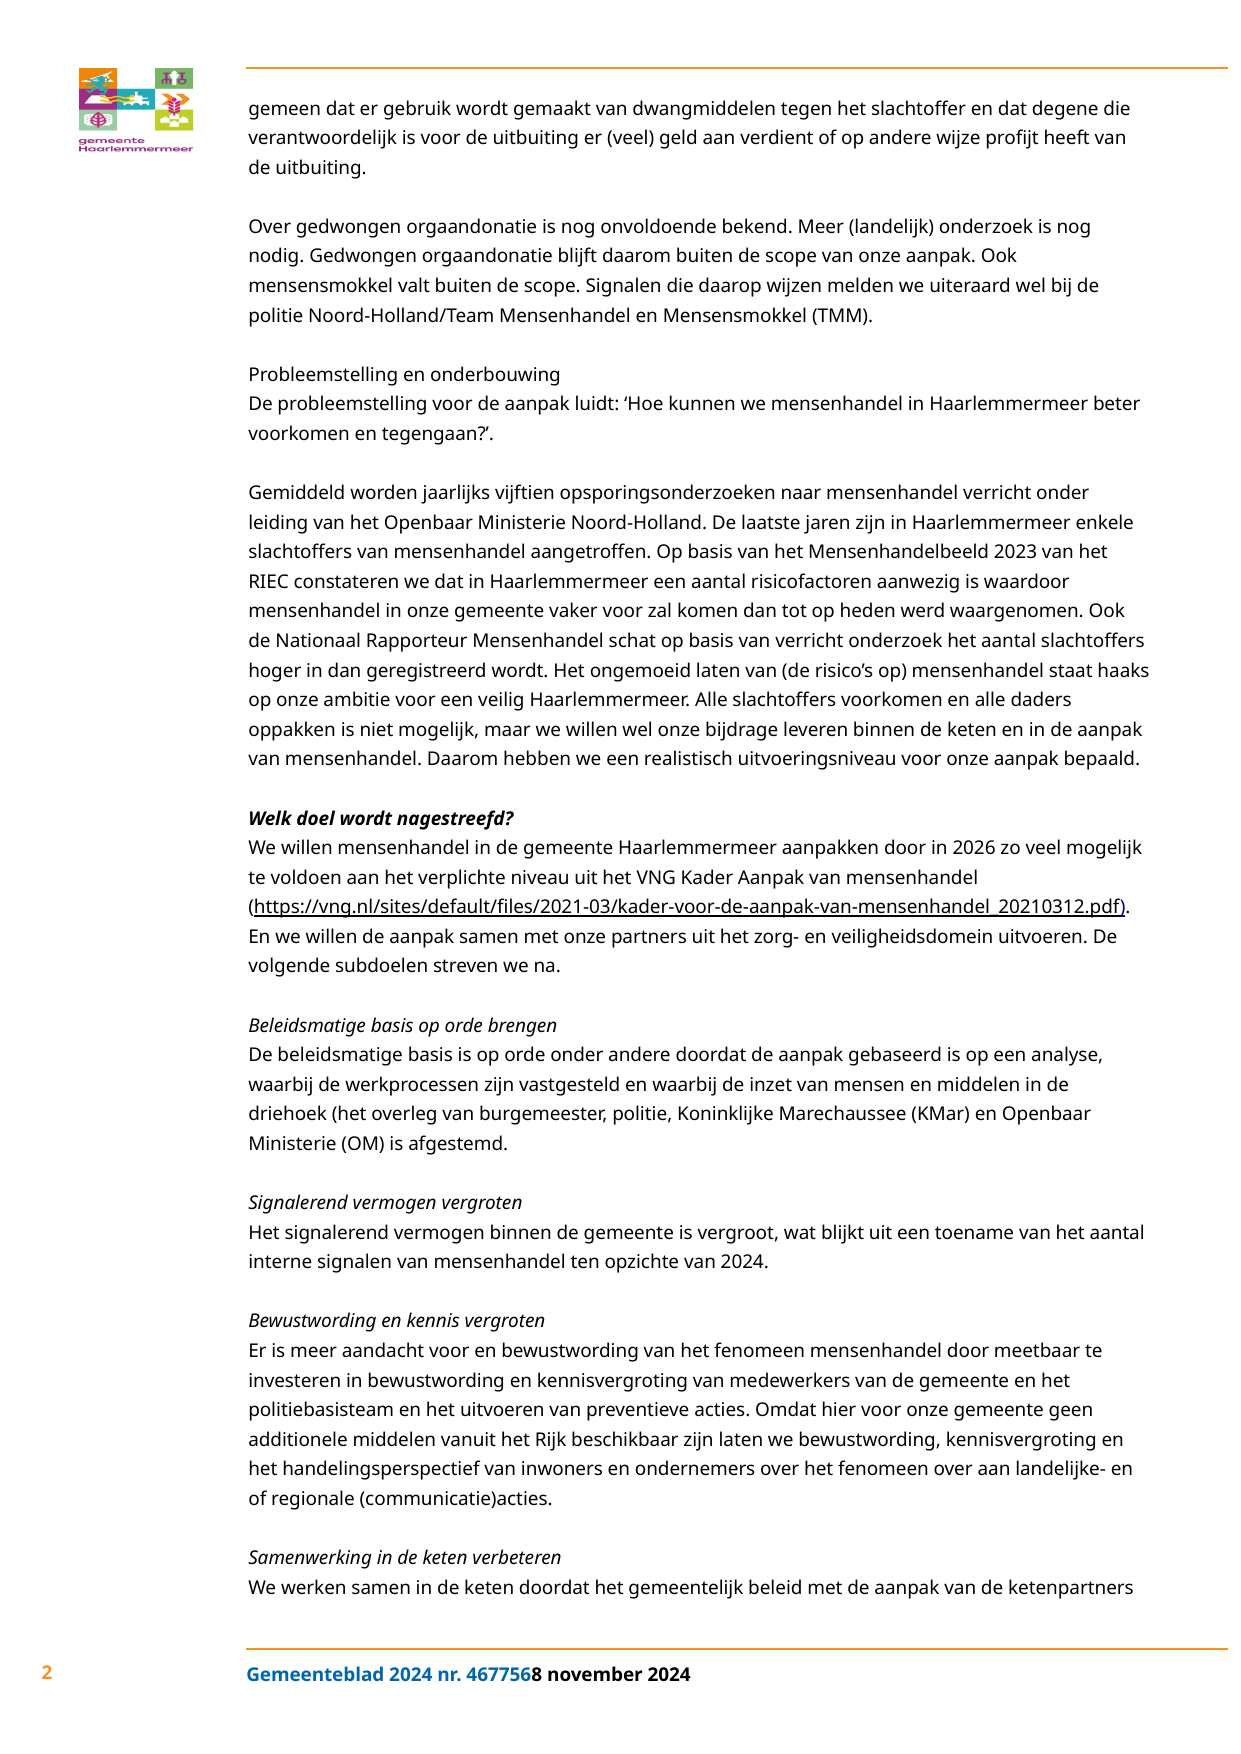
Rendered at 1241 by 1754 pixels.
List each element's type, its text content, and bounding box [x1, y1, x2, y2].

text Beleidsmatige basis op orde brengen [248, 1012, 1152, 1038]
text De probleemstelling voor de aanpak luidt: ‘Hoe kunnen we mensenhandel in Haarlemmermeer beter voorkomen en tegengaan?’. [248, 391, 1152, 446]
text We werken samen in de keten doordat het gemeentelijk beleid met de aanpak van de ketenpartners [248, 1574, 1152, 1600]
text Welk doel wordt nagestreefd? [248, 805, 1152, 831]
picture [41, 47, 231, 172]
text De beleidsmatige basis is op orde onder andere doordat de aanpak gebaseerd is op een analyse, waarbij de werkprocessen zijn vastgesteld en waarbij de inzet van mensen en middelen in de driehoek (het overleg van burgemeester, politie, Koninklijke Marechaussee (KMar) en Openbaar Ministerie (OM) is afgestemd. [248, 1041, 1152, 1156]
text gemeen dat er gebruik wordt gemaakt van dwangmiddelen tegen het slachtoffer en dat degene die verantwoordelijk is voor de uitbuiting er (veel) geld aan verdient of op andere wijze profijt heeft van de uitbuiting. [248, 95, 1152, 180]
text Gemiddeld worden jaarlijks vijftien opsporingsonderzoeken naar mensenhandel verricht onder leiding van het Openbaar Ministerie Noord-Holland. De laatste jaren zijn in Haarlemmermeer enkele slachtoffers van mensenhandel aangetroffen. Op basis van het Mensenhandelbeeld 2023 van het RIEC constateren we dat in Haarlemmermeer een aantal risicofactoren aanwezig is waardoor mensenhandel in onze gemeente vaker voor zal komen dan tot op heden werd waargenomen. Ook de Nationaal Rapporteur Mensenhandel schat op basis van verricht onderzoek het aantal slachtoffers hoger in dan geregistreerd wordt. Het ongemoeid laten van (de risico’s op) mensenhandel staat haaks op onze ambitie voor een veilig Haarlemmermeer. Alle slachtoffers voorkomen en alle daders oppakken is niet mogelijk, maar we willen wel onze bijdrage leveren binnen de keten en in de aanpak van mensenhandel. Daarom hebben we een realistisch uitvoeringsniveau voor onze aanpak bepaald. [248, 479, 1152, 771]
text Probleemstelling en onderbouwing [248, 361, 1152, 387]
text Het signalerend vermogen binnen de gemeente is vergroot, wat blijkt uit een toename van het aantal interne signalen van mensenhandel ten opzichte van 2024. [248, 1219, 1152, 1274]
text Er is meer aandacht voor en bewustwording van het fenomeen mensenhandel door meetbaar te investeren in bewustwording en kennisvergroting van medewerkers van de gemeente en het politiebasisteam en het uitvoeren van preventieve acties. Omdat hier voor onze gemeente geen additionele middelen vanuit het Rijk beschikbaar zijn laten we bewustwording, kennisvergroting en het handelingsperspectief van inwoners en ondernemers over het fenomeen over aan landelijke- en of regionale (communicatie)acties. [248, 1337, 1152, 1511]
text Signalerend vermogen vergroten [248, 1189, 1152, 1215]
text Samenwerking in de keten verbeteren [248, 1544, 1152, 1570]
text Bewustwording en kennis vergroten [248, 1308, 1152, 1333]
text We willen mensenhandel in de gemeente Haarlemmermeer aanpakken door in 2026 zo veel mogelijk te voldoen aan het verplichte niveau uit het VNG Kader Aanpak van mensenhandel (https://vng.nl/sites/default/files/2021-03/kader-voor-de-aanpak-van-mensenhandel_20210312.pdf). En we willen de aanpak samen met onze partners uit het zorg- en veiligheidsdomein uitvoeren. De volgende subdoelen streven we na. [248, 834, 1152, 978]
text Over gedwongen orgaandonatie is nog onvoldoende bekend. Meer (landelijk) onderzoek is nog nodig. Gedwongen orgaandonatie blijft daarom buiten de scope van onze aanpak. Ook mensensmokkel valt buiten de scope. Signalen die daarop wijzen melden we uiteraard wel bij de politie Noord-Holland/Team Mensenhandel en Mensensmokkel (TMM). [248, 213, 1152, 328]
